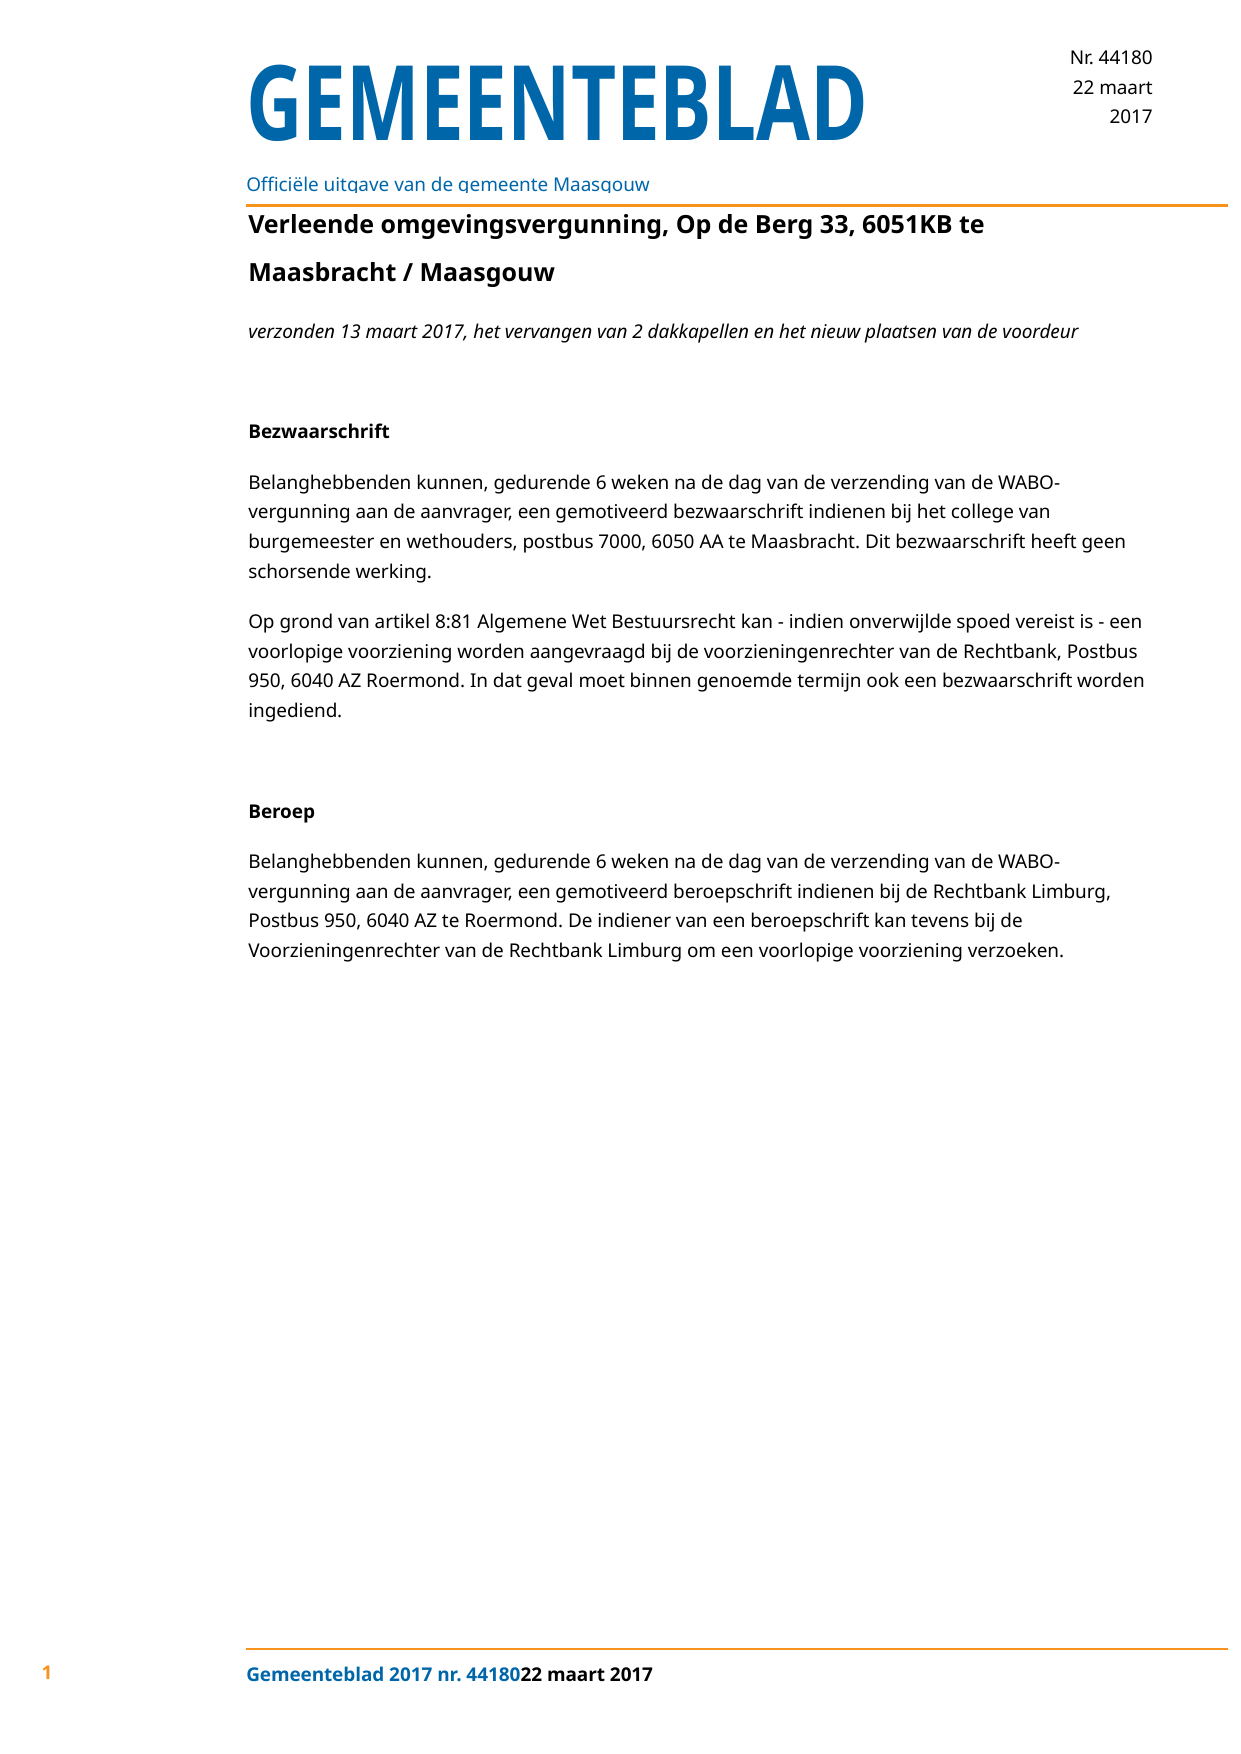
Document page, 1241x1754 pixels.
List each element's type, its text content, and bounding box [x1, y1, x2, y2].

text verzonden 13 maart 2017, het vervangen van 2 dakkapellen en het nieuw plaatsen van de voordeur [248, 318, 1152, 344]
text Beroep [248, 798, 1152, 824]
text Bezwaarschrift [248, 419, 1152, 444]
text Belanghebbenden kunnen, gedurende 6 weken na de dag van de verzending van de WABO-vergunning aan de aanvrager, een gemotiveerd bezwaarschrift indienen bij het college van burgemeester en wethouders, postbus 7000, 6050 AA te Maasbracht. Dit bezwaarschrift heeft geen schorsende werking. [248, 469, 1152, 584]
text Verleende omgevingsvergunning, Op de Berg 33, 6051KB te Maasbracht / Maasgouw [248, 207, 1152, 288]
text Op grond van artikel 8:81 Algemene Wet Bestuursrecht kan - indien onverwijlde spoed vereist is - een voorlopige voorziening worden aangevraagd bij de voorzieningenrechter van de Rechtbank, Postbus 950, 6040 AZ Roermond. In dat geval moet binnen genoemde termijn ook een bezwaarschrift worden ingediend. [248, 608, 1152, 723]
text Belanghebbenden kunnen, gedurende 6 weken na de dag van de verzending van de WABO-vergunning aan de aanvrager, een gemotiveerd beroepschrift indienen bij de Rechtbank Limburg, Postbus 950, 6040 AZ te Roermond. De indiener van een beroepschrift kan tevens bij de Voorzieningenrechter van de Rechtbank Limburg om een voorlopige voorziening verzoeken. [248, 848, 1152, 963]
picture [41, 47, 231, 172]
